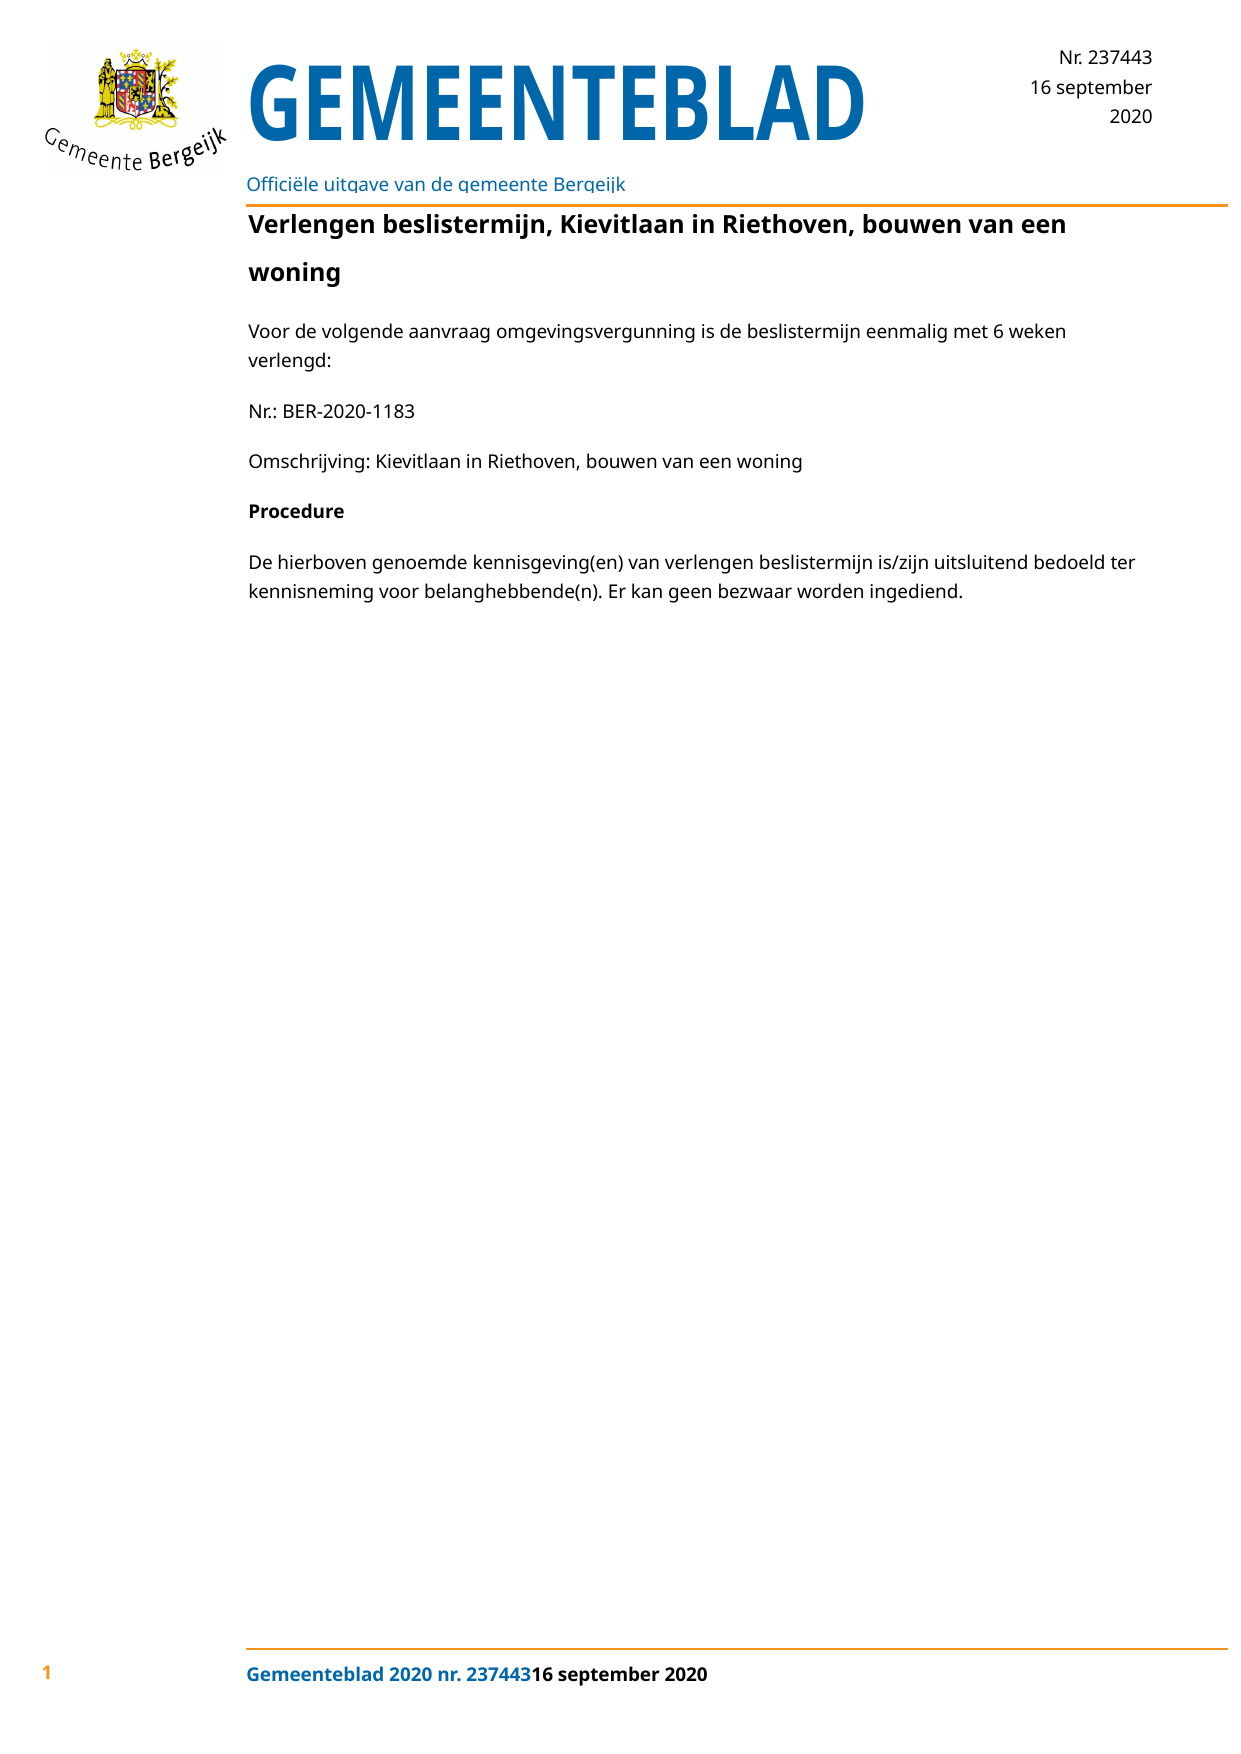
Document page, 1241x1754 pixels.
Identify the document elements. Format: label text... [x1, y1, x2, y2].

text De hierboven genoemde kennisgeving(en) van verlengen beslistermijn is/zijn uitsluitend bedoeld ter kennisneming voor belanghebbende(n). Er kan geen bezwaar worden ingediend. [248, 549, 1152, 604]
text Nr.: BER-2020-1183 [248, 398, 1152, 424]
text Omschrijving: Kievitlaan in Riethoven, bouwen van een woning [248, 448, 1152, 474]
text Procedure [248, 499, 1152, 524]
text Verlengen beslistermijn, Kievitlaan in Riethoven, bouwen van een woning [248, 207, 1152, 288]
picture [41, 47, 231, 172]
text Voor de volgende aanvraag omgevingsvergunning is de beslistermijn eenmalig met 6 weken verlengd: [248, 318, 1152, 373]
